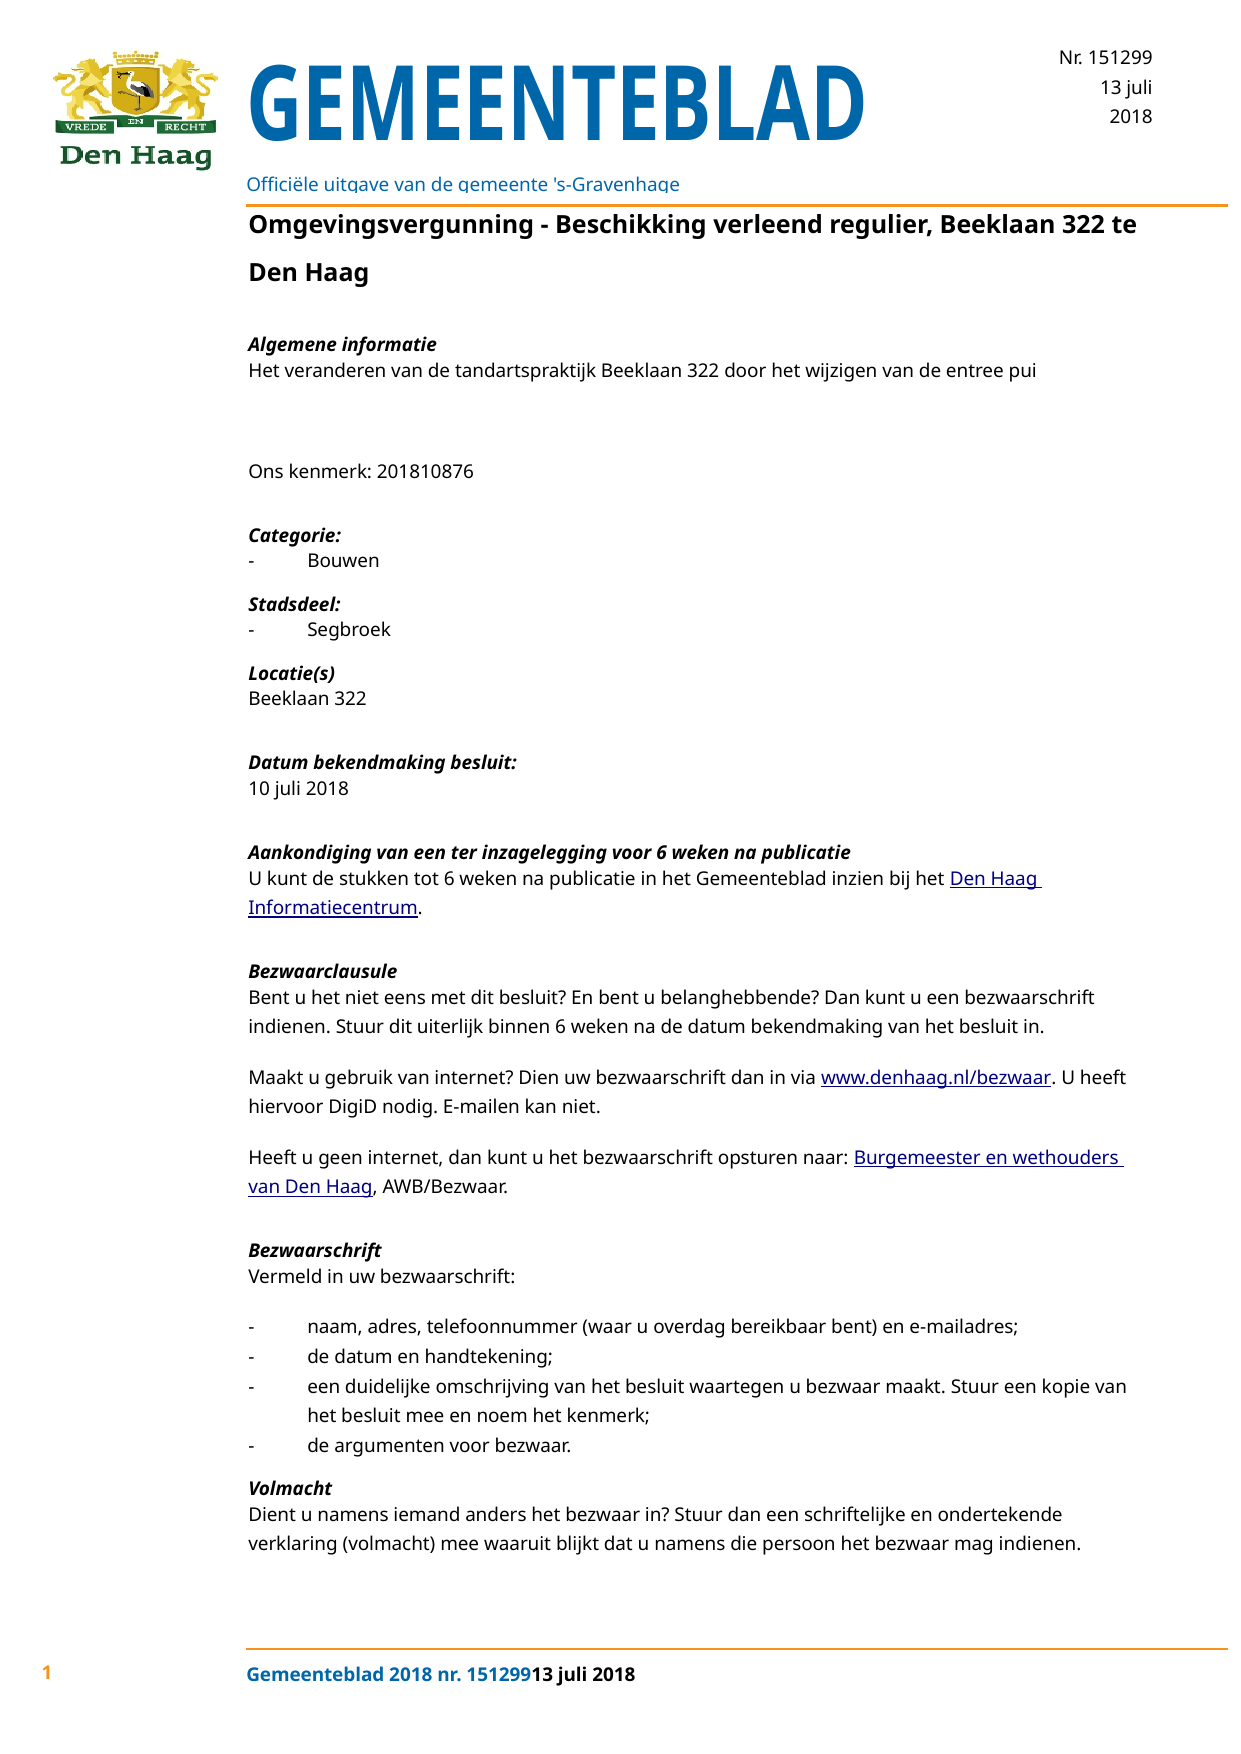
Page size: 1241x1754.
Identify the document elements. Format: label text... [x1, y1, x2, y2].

text Heeft u geen internet, dan kunt u het bezwaarschrift opsturen naar: Burgemeester en wethouders van Den Haag, AWB/Bezwaar. [248, 1144, 1152, 1199]
text Algemene informatie [248, 331, 1152, 357]
text Omgevingsvergunning - Beschikking verleend regulier, Beeklaan 322 te Den Haag [248, 207, 1152, 288]
text Stadsdeel: [248, 591, 1152, 617]
text Bezwaarschrift [248, 1238, 1152, 1263]
picture [41, 47, 231, 172]
list een duidelijke omschrijving van het besluit waartegen u bezwaar maakt. Stuur een kopie van het besluit mee en noem het kenmerk; [248, 1373, 1152, 1428]
text Datum bekendmaking besluit: [248, 749, 1152, 775]
list de datum en handtekening; [248, 1343, 1152, 1369]
text Aankondiging van een ter inzagelegging voor 6 weken na publicatie [248, 839, 1152, 865]
text Categorie: [248, 522, 1152, 548]
text Beeklaan 322 [248, 685, 1152, 711]
list Bouwen [248, 548, 1152, 573]
text Bent u het niet eens met dit besluit? En bent u belanghebbende? Dan kunt u een bezwaarschrift indienen. Stuur dit uiterlijk binnen 6 weken na de datum bekendmaking van het besluit in. [248, 984, 1152, 1039]
text Ons kenmerk: 201810876 [248, 458, 1152, 484]
text U kunt de stukken tot 6 weken na publicatie in het Gemeenteblad inzien bij het Den Haag Informatiecentrum. [248, 865, 1152, 920]
text Bezwaarclausule [248, 958, 1152, 984]
text Maakt u gebruik van internet? Dien uw bezwaarschrift dan in via www.denhaag.nl/bezwaar. U heeft hiervoor DigiD nodig. E-mailen kan niet. [248, 1064, 1152, 1119]
text 10 juli 2018 [248, 775, 1152, 801]
text Dient u namens iemand anders het bezwaar in? Stuur dan een schriftelijke en ondertekende verklaring (volmacht) mee waaruit blijkt dat u namens die persoon het bezwaar mag indienen. [248, 1501, 1152, 1556]
text Volmacht [248, 1475, 1152, 1501]
list de argumenten voor bezwaar. [248, 1432, 1152, 1458]
list Segbroek [248, 617, 1152, 642]
text Locatie(s) [248, 660, 1152, 685]
text Het veranderen van de tandartspraktijk Beeklaan 322 door het wijzigen van de entree pui [248, 357, 1152, 383]
text Vermeld in uw bezwaarschrift: [248, 1263, 1152, 1289]
list naam, adres, telefoonnummer (waar u overdag bereikbaar bent) en e-mailadres; [248, 1314, 1152, 1339]
